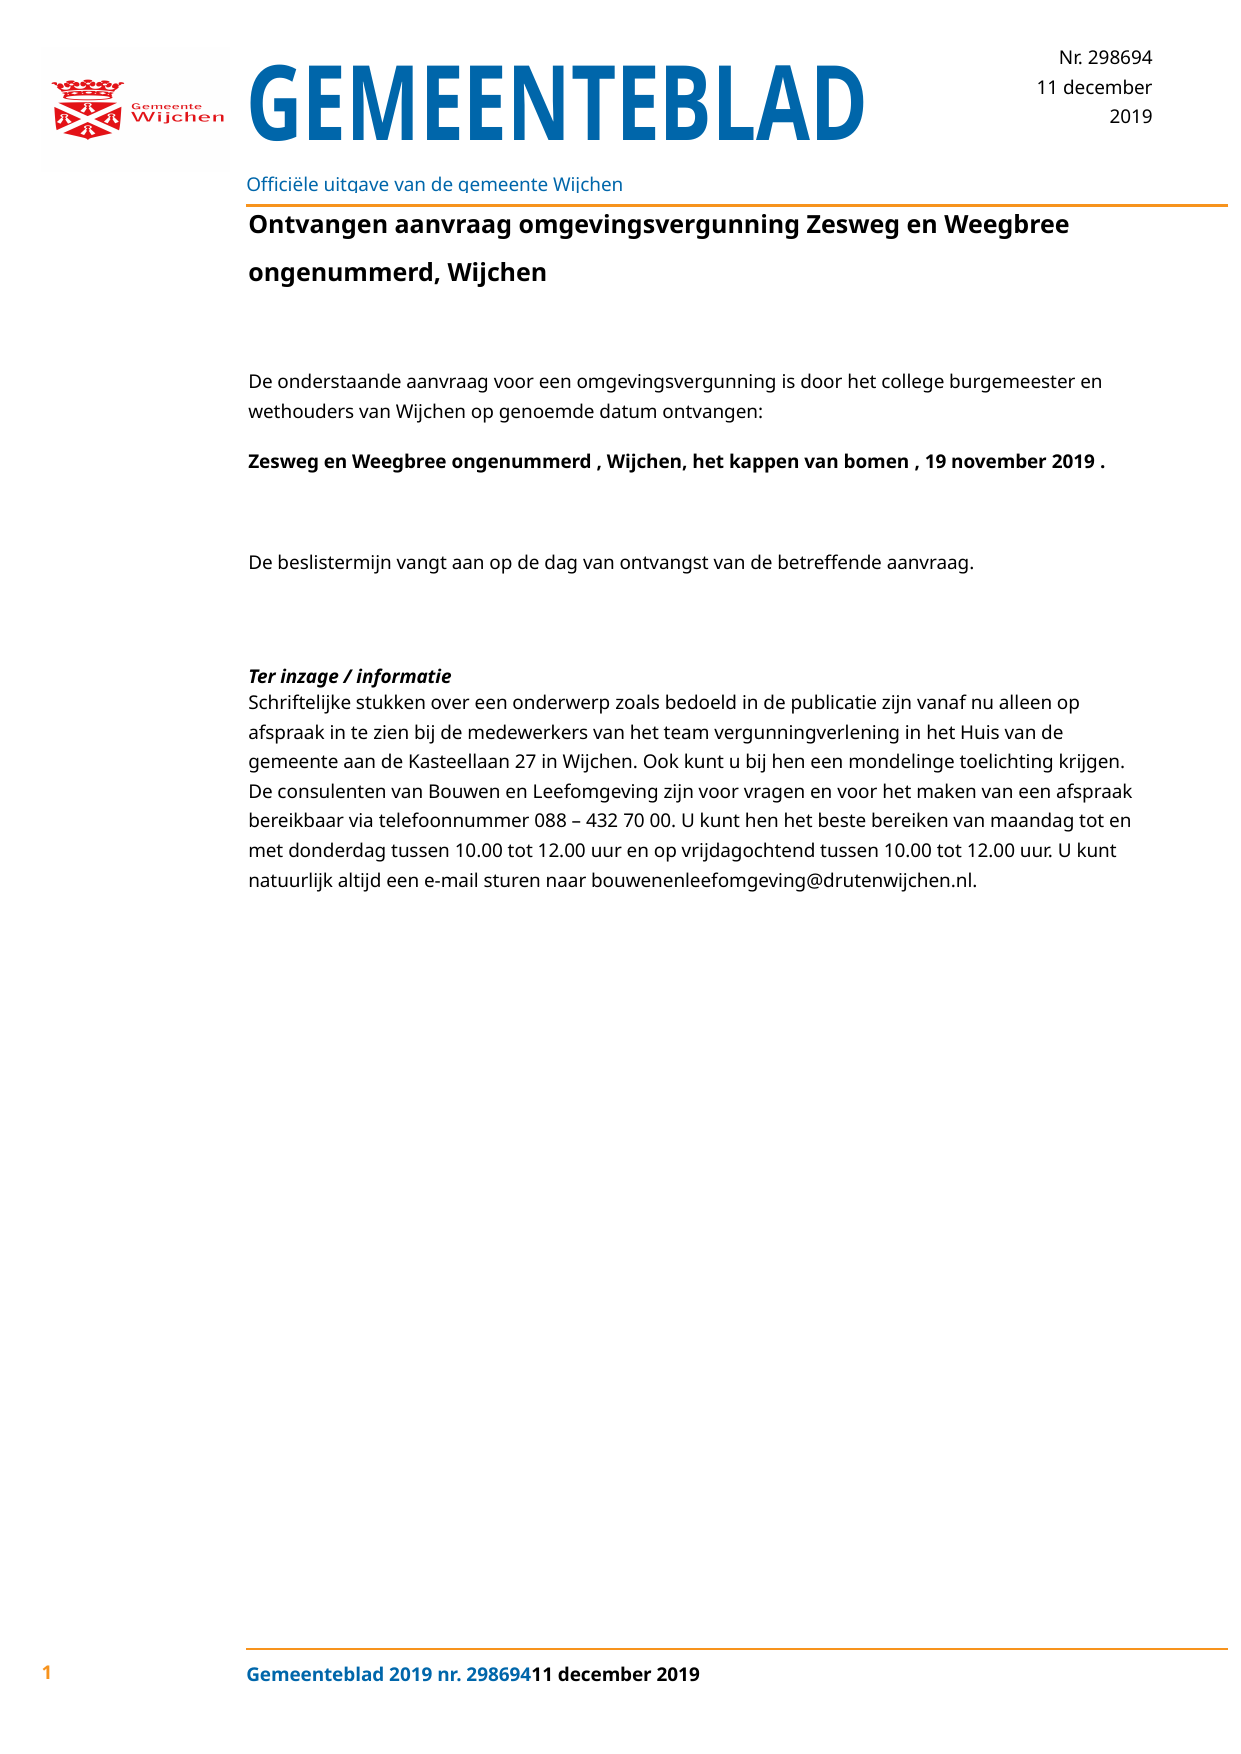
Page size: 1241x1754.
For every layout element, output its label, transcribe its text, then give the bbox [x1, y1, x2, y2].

text De beslistermijn vangt aan op de dag van ontvangst van de betreffende aanvraag. [248, 549, 1152, 575]
text Schriftelijke stukken over een onderwerp zoals bedoeld in de publicatie zijn vanaf nu alleen op afspraak in te zien bij de medewerkers van het team vergunningverlening in het Huis van de gemeente aan de Kasteellaan 27 in Wijchen. Ook kunt u bij hen een mondelinge toelichting krijgen. De consulenten van Bouwen en Leefomgeving zijn voor vragen en voor het maken van een afspraak bereikbaar via telefoonnummer 088 – 432 70 00. U kunt hen het beste bereiken van maandag tot en met donderdag tussen 10.00 tot 12.00 uur en op vrijdagochtend tussen 10.00 tot 12.00 uur. U kunt natuurlijk altijd een e-mail sturen naar bouwenenleefomgeving@drutenwijchen.nl. [248, 689, 1152, 892]
text Ontvangen aanvraag omgevingsvergunning Zesweg en Weegbree ongenummerd, Wijchen [248, 207, 1152, 288]
text De onderstaande aanvraag voor een omgevingsvergunning is door het college burgemeester en wethouders van Wijchen op genoemde datum ontvangen: [248, 368, 1152, 424]
text Zesweg en Weegbree ongenummerd , Wijchen, het kappen van bomen , 19 november 2019 . [248, 448, 1152, 474]
text Ter inzage / informatie [248, 663, 1152, 689]
picture [41, 47, 231, 172]
